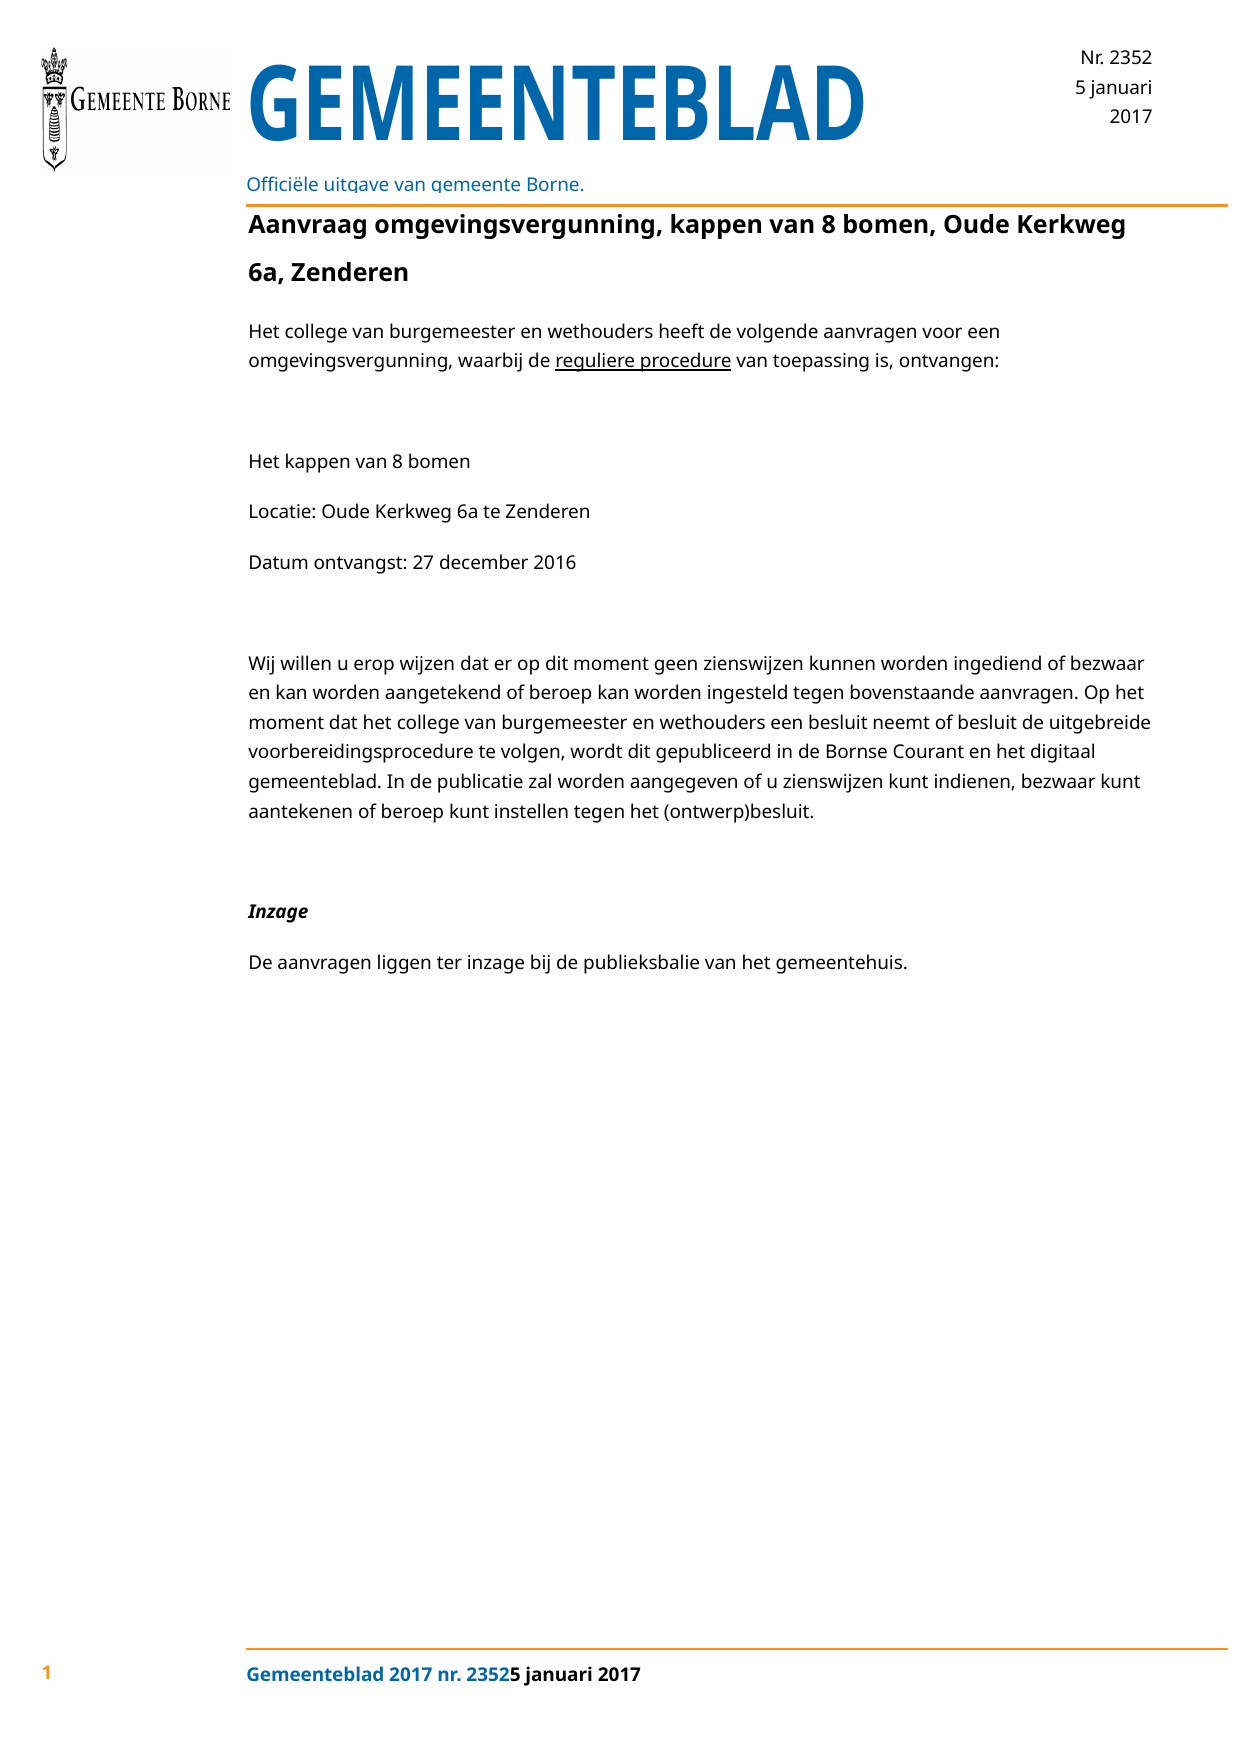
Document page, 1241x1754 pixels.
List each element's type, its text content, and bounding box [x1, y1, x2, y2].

text Wij willen u erop wijzen dat er op dit moment geen zienswijzen kunnen worden ingediend of bezwaar en kan worden aangetekend of beroep kan worden ingesteld tegen bovenstaande aanvragen. Op het moment dat het college van burgemeester en wethouders een besluit neemt of besluit de uitgebreide voorbereidingsprocedure te volgen, wordt dit gepubliceerd in de Bornse Courant en het digitaal gemeenteblad. In de publicatie zal worden aangegeven of u zienswijzen kunt indienen, bezwaar kunt aantekenen of beroep kunt instellen tegen het (ontwerp)besluit. [248, 650, 1152, 824]
text Het kappen van 8 bomen [248, 448, 1152, 474]
text Datum ontvangst: 27 december 2016 [248, 549, 1152, 575]
text Aanvraag omgevingsvergunning, kappen van 8 bomen, Oude Kerkweg 6a, Zenderen [248, 207, 1152, 288]
text De aanvragen liggen ter inzage bij de publieksbalie van het gemeentehuis. [248, 949, 1152, 975]
text Inzage [248, 899, 1152, 924]
text Het college van burgemeester en wethouders heeft de volgende aanvragen voor een omgevingsvergunning, waarbij de reguliere procedure van toepassing is, ontvangen: [248, 318, 1152, 373]
picture [41, 47, 231, 172]
text Locatie: Oude Kerkweg 6a te Zenderen [248, 499, 1152, 524]
